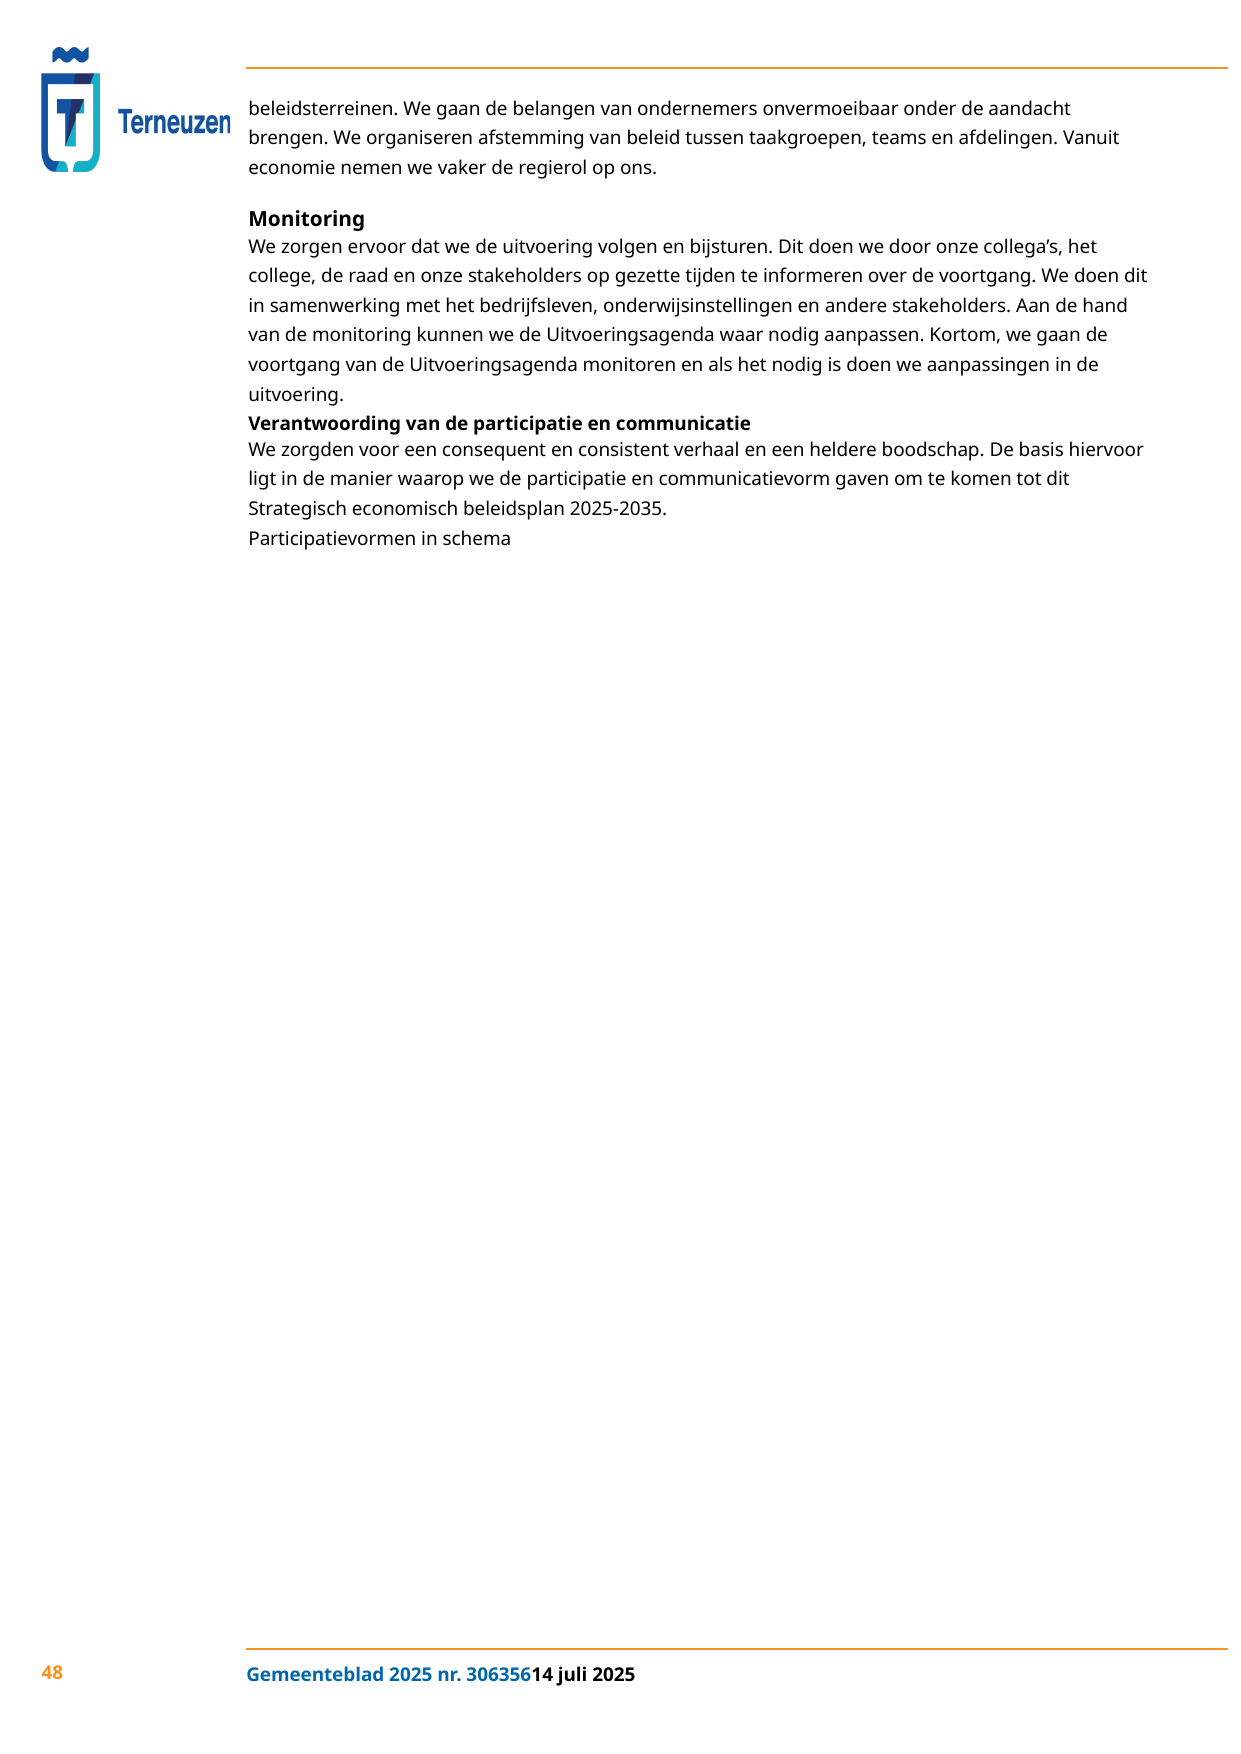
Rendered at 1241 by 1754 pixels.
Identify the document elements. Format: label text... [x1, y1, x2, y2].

text Participatievormen in schema [248, 525, 1152, 551]
text We zorgen ervoor dat we de uitvoering volgen en bijsturen. Dit doen we door onze collega’s, het college, de raad en onze stakeholders op gezette tijden te informeren over de voortgang. We doen dit in samenwerking met het bedrijfsleven, onderwijsinstellingen en andere stakeholders. Aan de hand van de monitoring kunnen we de Uitvoeringsagenda waar nodig aanpassen. Kortom, we gaan de voortgang van de Uitvoeringsagenda monitoren en als het nodig is doen we aanpassingen in de uitvoering. [248, 233, 1152, 406]
text Monitoring [248, 204, 1152, 233]
picture [41, 47, 231, 172]
text Verantwoording van de participatie en communicatie [248, 410, 1152, 436]
text beleidsterreinen. We gaan de belangen van ondernemers onvermoeibaar onder de aandacht brengen. We organiseren afstemming van beleid tussen taakgroepen, teams en afdelingen. Vanuit economie nemen we vaker de regierol op ons. [248, 95, 1152, 180]
text We zorgden voor een consequent en consistent verhaal en een heldere boodschap. De basis hiervoor ligt in de manier waarop we de participatie en communicatievorm gaven om te komen tot dit Strategisch economisch beleidsplan 2025-2035. [248, 436, 1152, 521]
